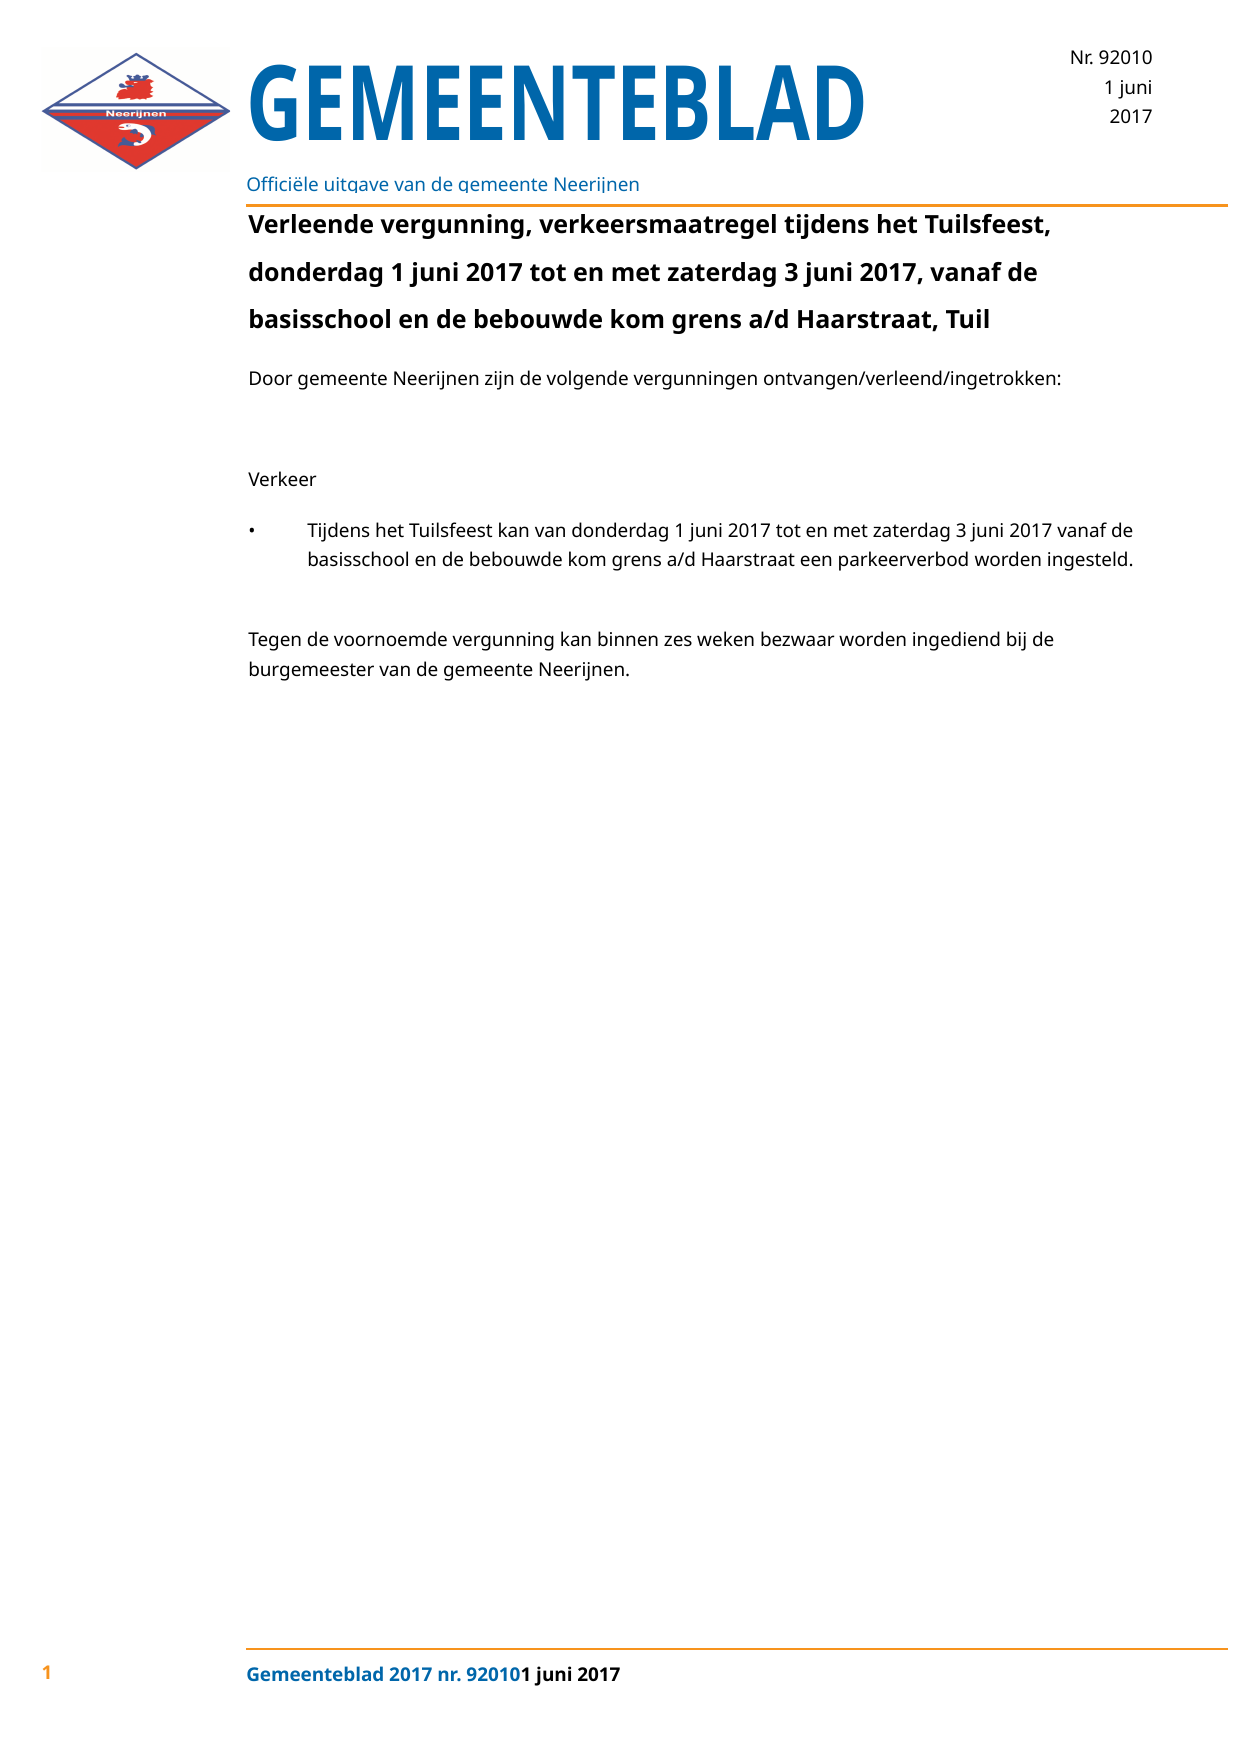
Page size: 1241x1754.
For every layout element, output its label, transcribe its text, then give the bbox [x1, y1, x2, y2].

text Verleende vergunning, verkeersmaatregel tijdens het Tuilsfeest, donderdag 1 juni 2017 tot en met zaterdag 3 juni 2017, vanaf de basisschool en de bebouwde kom grens a/d Haarstraat, Tuil [248, 207, 1152, 336]
text Door gemeente Neerijnen zijn de volgende vergunningen ontvangen/verleend/ingetrokken: [248, 366, 1152, 391]
text Verkeer [248, 466, 1152, 492]
list Tijdens het Tuilsfeest kan van donderdag 1 juni 2017 tot en met zaterdag 3 juni 2017 vanaf de basisschool en de bebouwde kom grens a/d Haarstraat een parkeerverbod worden ingesteld. [248, 517, 1152, 572]
picture [41, 47, 231, 172]
text Tegen de voornoemde vergunning kan binnen zes weken bezwaar worden ingediend bij de burgemeester van de gemeente Neerijnen. [248, 626, 1152, 682]
